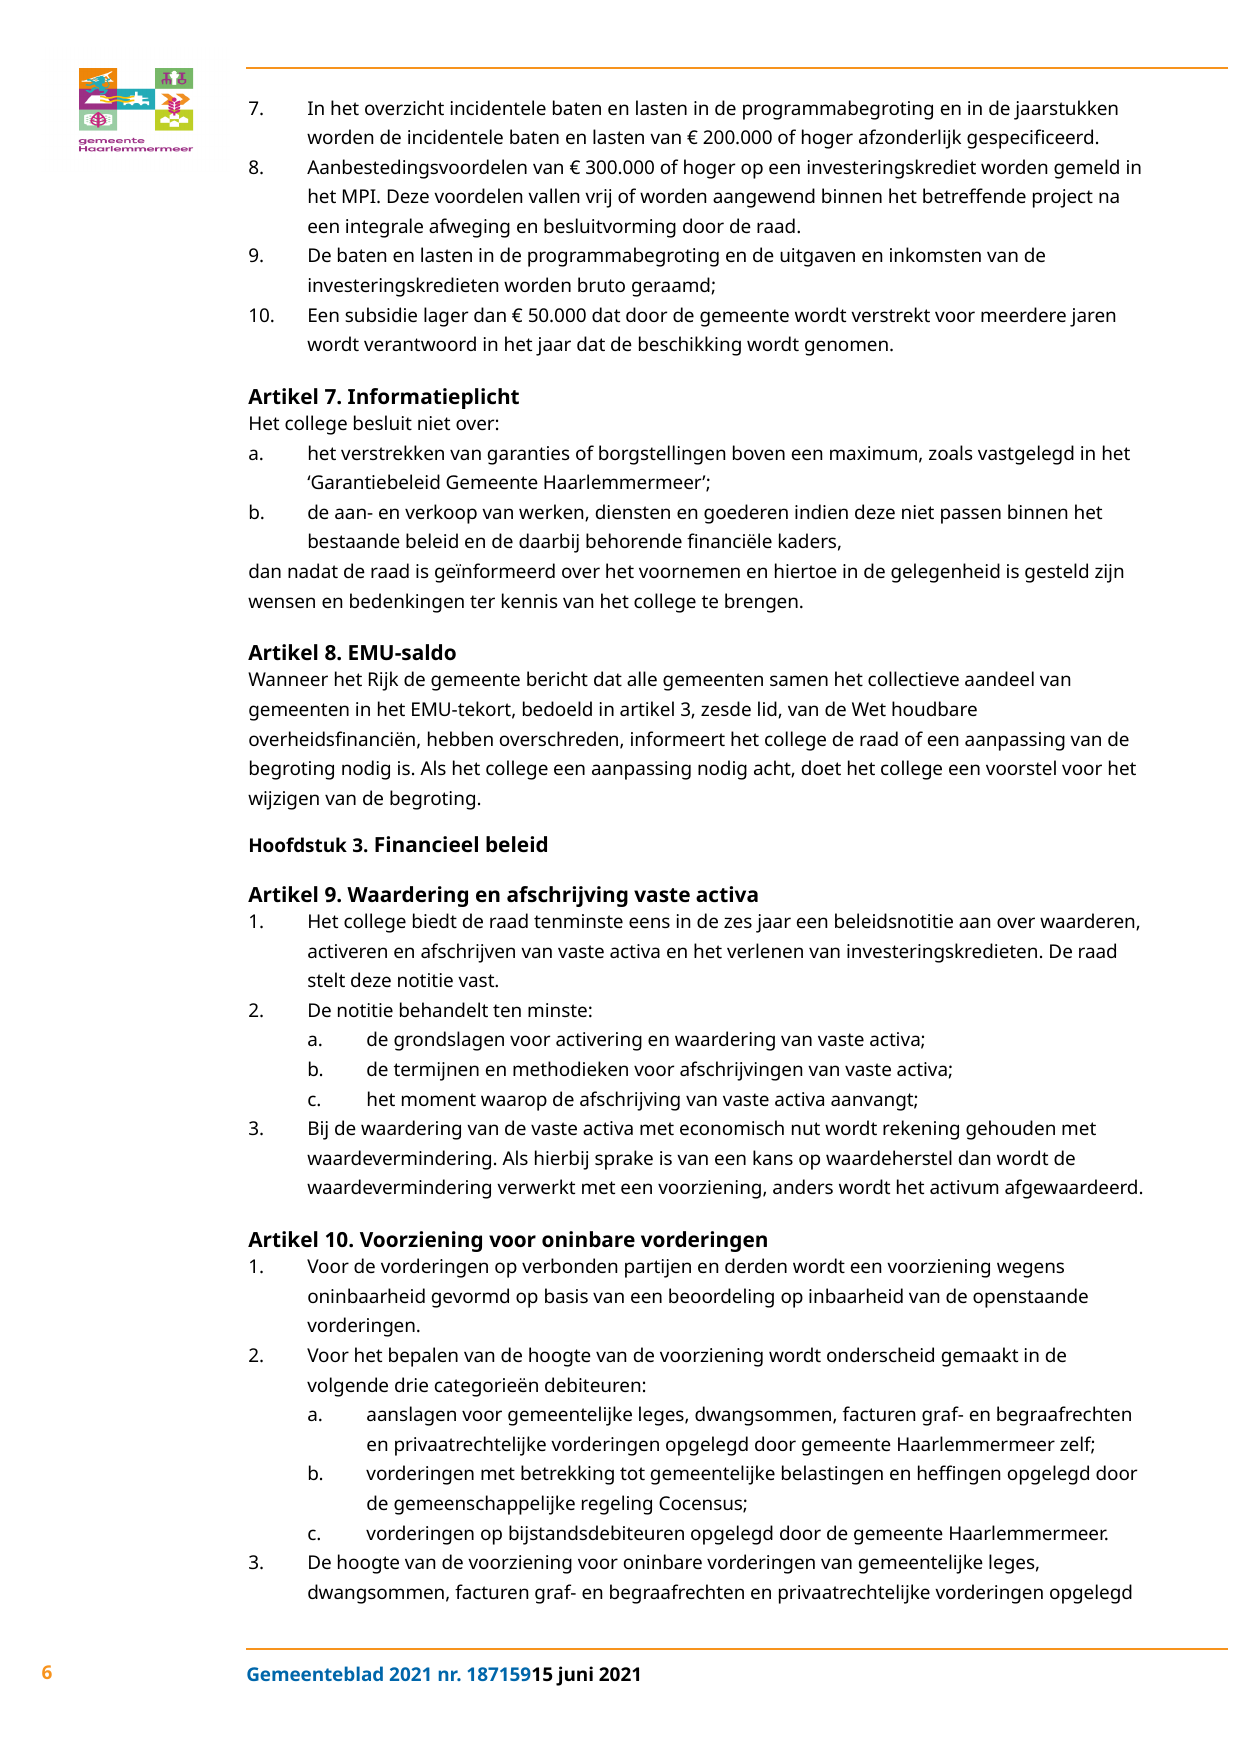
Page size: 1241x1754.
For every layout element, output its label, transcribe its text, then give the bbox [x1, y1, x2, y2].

list Een subsidie lager dan € 50.000 dat door de gemeente wordt verstrekt voor meerdere jaren wordt verantwoord in het jaar dat de beschikking wordt genomen. [248, 302, 1152, 357]
list vorderingen met betrekking tot gemeentelijke belastingen en heffingen opgelegd door de gemeenschappelijke regeling Cocensus; [307, 1461, 1152, 1516]
list de aan- en verkoop van werken, diensten en goederen indien deze niet passen binnen het bestaande beleid en de daarbij behorende financiële kaders, [248, 499, 1152, 554]
text Het college besluit niet over: [248, 410, 1152, 436]
text Wanneer het Rijk de gemeente bericht dat alle gemeenten samen het collectieve aandeel van gemeenten in het EMU-tekort, bedoeld in artikel 3, zesde lid, van de Wet houdbare overheidsfinanciën, hebben overschreden, informeert het college de raad of een aanpassing van de begroting nodig is. Als het college een aanpassing nodig acht, doet het college een voorstel voor het wijzigen van de begroting. [248, 667, 1152, 811]
list In het overzicht incidentele baten en lasten in de programmabegroting en in de jaarstukken worden de incidentele baten en lasten van € 200.000 of hoger afzonderlijk gespecificeerd. [248, 95, 1152, 150]
text Artikel 9. Waardering en afschrijving vaste activa [248, 880, 1152, 908]
picture [41, 47, 231, 172]
list Het college biedt de raad tenminste eens in de zes jaar een beleidsnotitie aan over waarderen, activeren en afschrijven van vaste activa en het verlenen van investeringskredieten. De raad stelt deze notitie vast. [248, 908, 1152, 993]
list de termijnen en methodieken voor afschrijvingen van vaste activa; [307, 1056, 1152, 1082]
text Artikel 8. EMU-saldo [248, 638, 1152, 667]
text Artikel 7. Informatieplicht [248, 382, 1152, 410]
list Voor het bepalen van de hoogte van de voorziening wordt onderscheid gemaakt in de volgende drie categorieën debiteuren: [248, 1342, 1152, 1397]
list aanslagen voor gemeentelijke leges, dwangsommen, facturen graf- en begraafrechten en privaatrechtelijke vorderingen opgelegd door gemeente Haarlemmermeer zelf; [307, 1401, 1152, 1457]
list Bij de waardering van de vaste activa met economisch nut wordt rekening gehouden met waardevermindering. Als hierbij sprake is van een kans op waardeherstel dan wordt de waardevermindering verwerkt met een voorziening, anders wordt het activum afgewaardeerd. [248, 1115, 1152, 1200]
list Voor de vorderingen op verbonden partijen en derden wordt een voorziening wegens oninbaarheid gevormd op basis van een beoordeling op inbaarheid van de openstaande vorderingen. [248, 1253, 1152, 1338]
list het moment waarop de afschrijving van vaste activa aanvangt; [307, 1086, 1152, 1112]
list vorderingen op bijstandsdebiteuren opgelegd door de gemeente Haarlemmermeer. [307, 1520, 1152, 1545]
list De hoogte van de voorziening voor oninbare vorderingen van gemeentelijke leges, dwangsommen, facturen graf- en begraafrechten en privaatrechtelijke vorderingen opgelegd [248, 1549, 1152, 1604]
text Hoofdstuk 3. Financieel beleid [248, 831, 1152, 859]
list Aanbestedingsvoordelen van € 300.000 of hoger op een investeringskrediet worden gemeld in het MPI. Deze voordelen vallen vrij of worden aangewend binnen het betreffende project na een integrale afweging en besluitvorming door de raad. [248, 154, 1152, 239]
list De baten en lasten in de programmabegroting en de uitgaven en inkomsten van de investeringskredieten worden bruto geraamd; [248, 243, 1152, 298]
list het verstrekken van garanties of borgstellingen boven een maximum, zoals vastgelegd in het ‘Garantiebeleid Gemeente Haarlemmermeer’; [248, 440, 1152, 495]
text dan nadat de raad is geïnformeerd over het voornemen en hiertoe in de gelegenheid is gesteld zijn wensen en bedenkingen ter kennis van het college te brengen. [248, 558, 1152, 613]
text Artikel 10. Voorziening voor oninbare vorderingen [248, 1225, 1152, 1253]
list de grondslagen voor activering en waardering van vaste activa; [307, 1027, 1152, 1052]
list De notitie behandelt ten minste: [248, 997, 1152, 1023]
